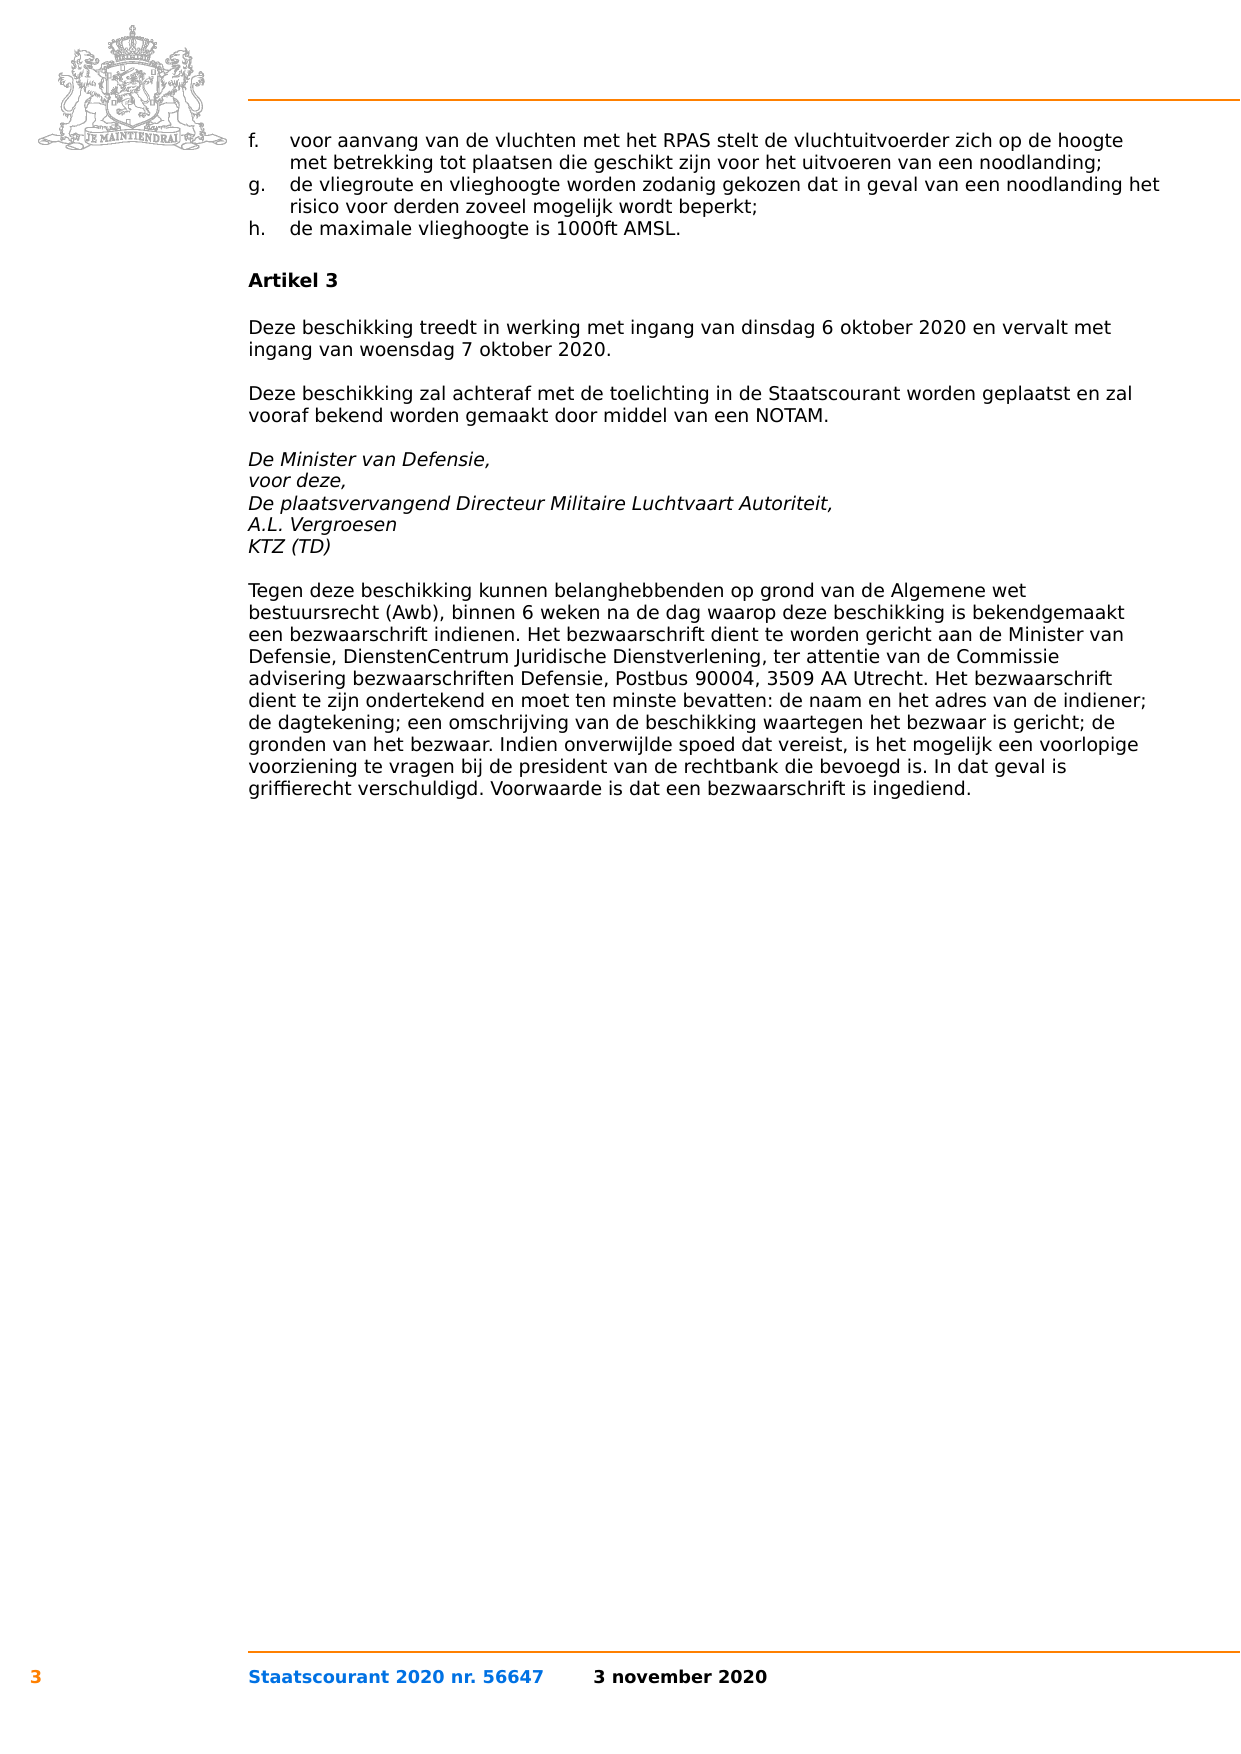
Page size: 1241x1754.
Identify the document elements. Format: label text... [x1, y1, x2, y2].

text f. voor aanvang van de vluchten met het RPAS stelt de vluchtuitvoerder zich op de hoogte met betrekking tot plaatsen die geschikt zijn voor het uitvoeren van een noodlanding; [248, 130, 1163, 174]
text Deze beschikking treedt in werking met ingang van dinsdag 6 oktober 2020 en vervalt met ingang van woensdag 7 oktober 2020. [248, 317, 1163, 361]
picture [38, 25, 227, 150]
text Deze beschikking zal achteraf met de toelichting in de Staatscourant worden geplaatst en zal vooraf bekend worden gemaakt door middel van een NOTAM. [248, 383, 1163, 427]
text De Minister van Defensie, voor deze, De plaatsvervangend Directeur Militaire Luchtvaart Autoriteit, A.L. Vergroesen KTZ (TD) [248, 448, 1163, 558]
text Tegen deze beschikking kunnen belanghebbenden op grond van de Algemene wet bestuursrecht (Awb), binnen 6 weken na de dag waarop deze beschikking is bekendgemaakt een bezwaarschrift indienen. Het bezwaarschrift dient te worden gericht aan de Minister van Defensie, DienstenCentrum Juridische Dienstverlening, ter attentie van de Commissie advisering bezwaarschriften Defensie, Postbus 90004, 3509 AA Utrecht. Het bezwaarschrift dient te zijn ondertekend en moet ten minste bevatten: de naam en het adres van de indiener; de dagtekening; een omschrijving van de beschikking waartegen het bezwaar is gericht; de gronden van het bezwaar. Indien onverwijlde spoed dat vereist, is het mogelijk een voorlopige voorziening te vragen bij de president van de rechtbank die bevoegd is. In dat geval is griffierecht verschuldigd. Voorwaarde is dat een bezwaarschrift is ingediend. [248, 580, 1163, 800]
text g. de vliegroute en vlieghoogte worden zodanig gekozen dat in geval van een noodlanding het risico voor derden zoveel mogelijk wordt beperkt; [248, 174, 1163, 218]
subtitle Artikel 3 [248, 270, 1163, 292]
text h. de maximale vlieghoogte is 1000ft AMSL. [248, 218, 1163, 240]
